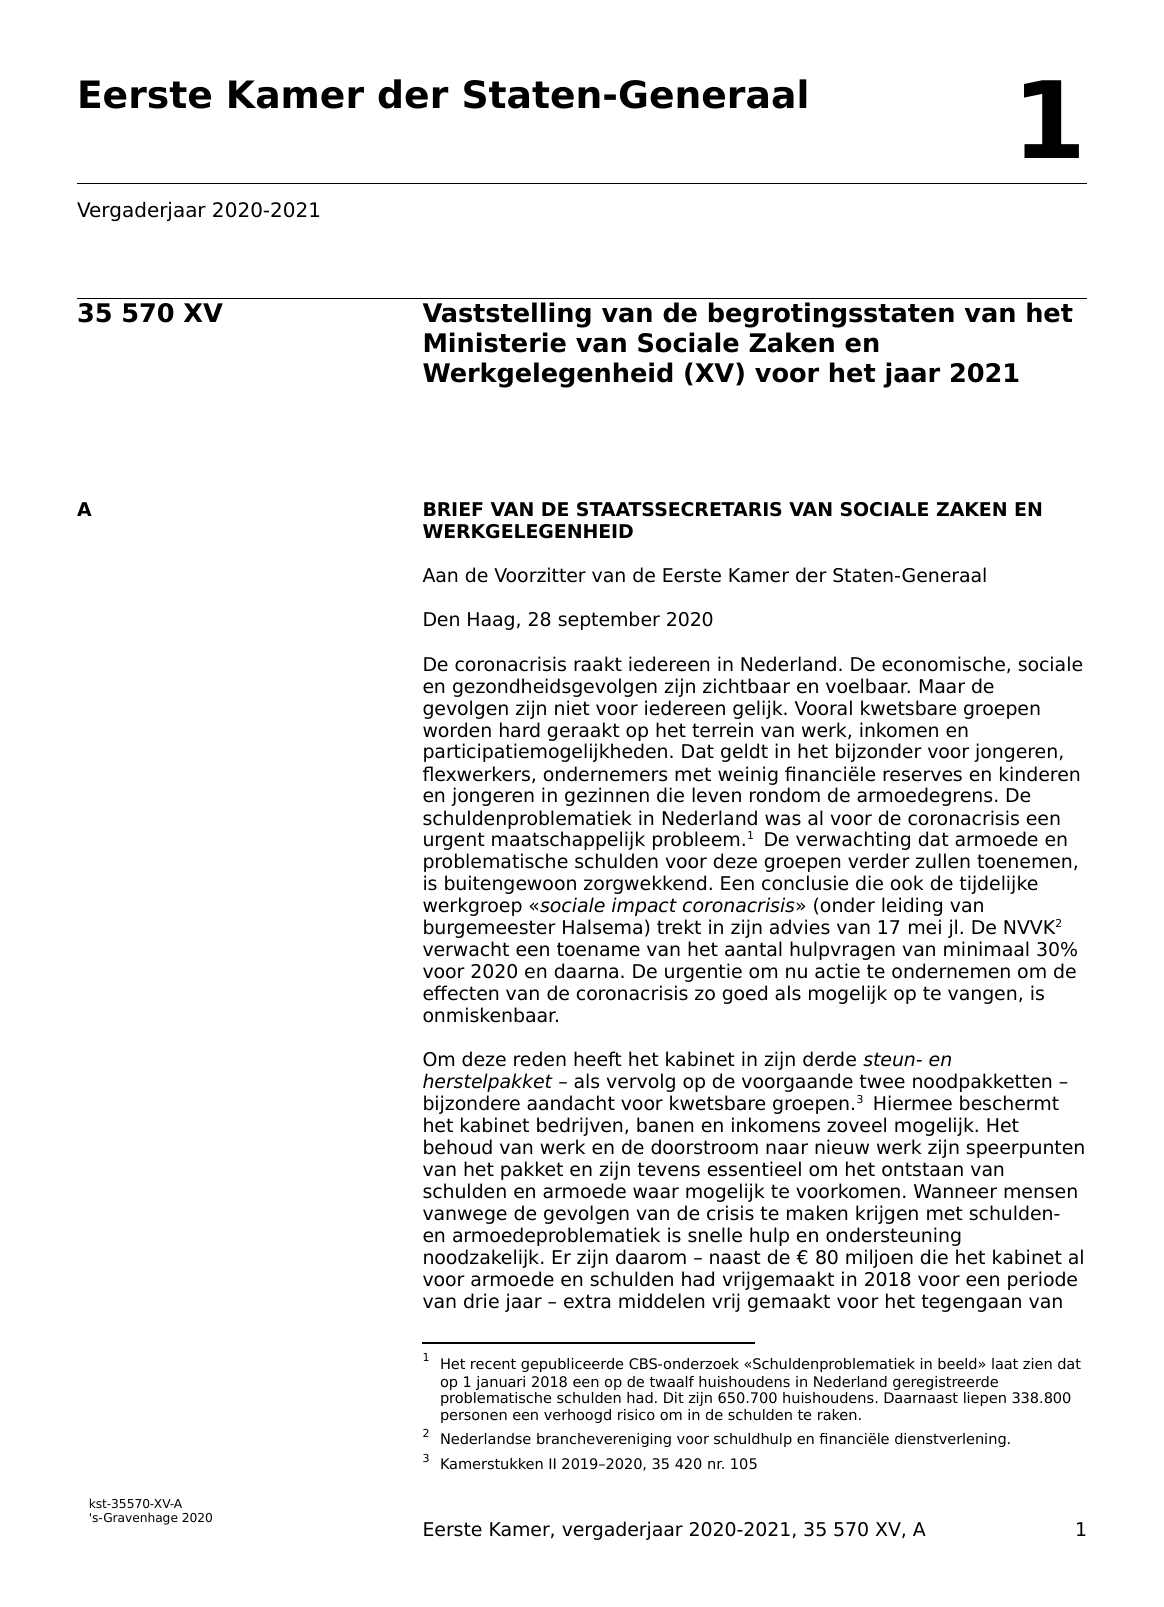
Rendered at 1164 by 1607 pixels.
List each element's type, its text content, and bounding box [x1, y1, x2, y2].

text kst-35570-XV-A [88, 1497, 323, 1511]
text Om deze reden heeft het kabinet in zijn derde steun- en herstelpakket – als vervolg op de voorgaande twee noodpakketten – bijzondere aandacht voor kwetsbare groepen. Hiermee beschermt het kabinet bedrijven, banen en inkomens zoveel mogelijk. Het behoud van werk en de doorstroom naar nieuw werk zijn speerpunten van het pakket en zijn tevens essentieel om het ontstaan van schulden en armoede waar mogelijk te voorkomen. Wanneer mensen vanwege de gevolgen van de crisis te maken krijgen met schulden- en armoedeproblematiek is snelle hulp en ondersteuning noodzakelijk. Er zijn daarom – naast de € 80 miljoen die het kabinet al voor armoede en schulden had vrijgemaakt in 2018 voor een periode van drie jaar – extra middelen vrij gemaakt voor het tegengaan van [422, 1049, 1087, 1313]
text Den Haag, 28 september 2020 [422, 609, 1087, 631]
table_header 1 [886, 59, 1087, 183]
text De coronacrisis raakt iedereen in Nederland. De economische, sociale en gezondheidsgevolgen zijn zichtbaar en voelbaar. Maar de gevolgen zijn niet voor iedereen gelijk. Vooral kwetsbare groepen worden hard geraakt op het terrein van werk, inkomen en participatiemogelijkheden. Dat geldt in het bijzonder voor jongeren, flexwerkers, ondernemers met weinig financiële reserves en kinderen en jongeren in gezinnen die leven rondom de armoedegrens. De schuldenproblematiek in Nederland was al voor de coronacrisis een urgent maatschappelijk probleem. De verwachting dat armoede en problematische schulden voor deze groepen verder zullen toenemen, is buitengewoon zorgwekkend. Een conclusie die ook de tijdelijke werkgroep «sociale impact coronacrisis» (onder leiding van burgemeester Halsema) trekt in zijn advies van 17 mei jl. De NVVK verwacht een toename van het aantal hulpvragen van minimaal 30% voor 2020 en daarna. De urgentie om nu actie te ondernemen om de effecten van de coronacrisis zo goed als mogelijk op te vangen, is onmiskenbaar. [422, 653, 1087, 1027]
text Het recent gepubliceerde CBS-onderzoek «Schuldenproblematiek in beeld» laat zien dat op 1 januari 2018 een op de twaalf huishoudens in Nederland geregistreerde problematische schulden had. Dit zijn 650.700 huishoudens. Daarnaast liepen 338.800 personen een verhoogd risico om in de schulden te raken. [422, 1352, 1087, 1424]
text Kamerstukken II 2019–2020, 35 420 nr. 105 [422, 1452, 1087, 1474]
table_header Eerste Kamer der Staten-Generaal [77, 59, 886, 183]
text Aan de Voorzitter van de Eerste Kamer der Staten-Generaal [422, 565, 1087, 587]
text Nederlandse branchevereniging voor schuldhulp en financiële dienstverlening. [422, 1427, 1087, 1449]
subtitle 35 570 XV Vaststelling van de begrotingsstaten van het Ministerie van Sociale Zaken en Werkgelegenheid (XV) voor het jaar 2021 [77, 299, 1087, 388]
subtitle A BRIEF VAN DE STAATSSECRETARIS VAN SOCIALE ZAKEN EN WERKGELEGENHEID [77, 499, 1087, 543]
table_cell Vergaderjaar 2020-2021 [77, 184, 1087, 298]
text 's-Gravenhage 2020 [88, 1511, 323, 1525]
